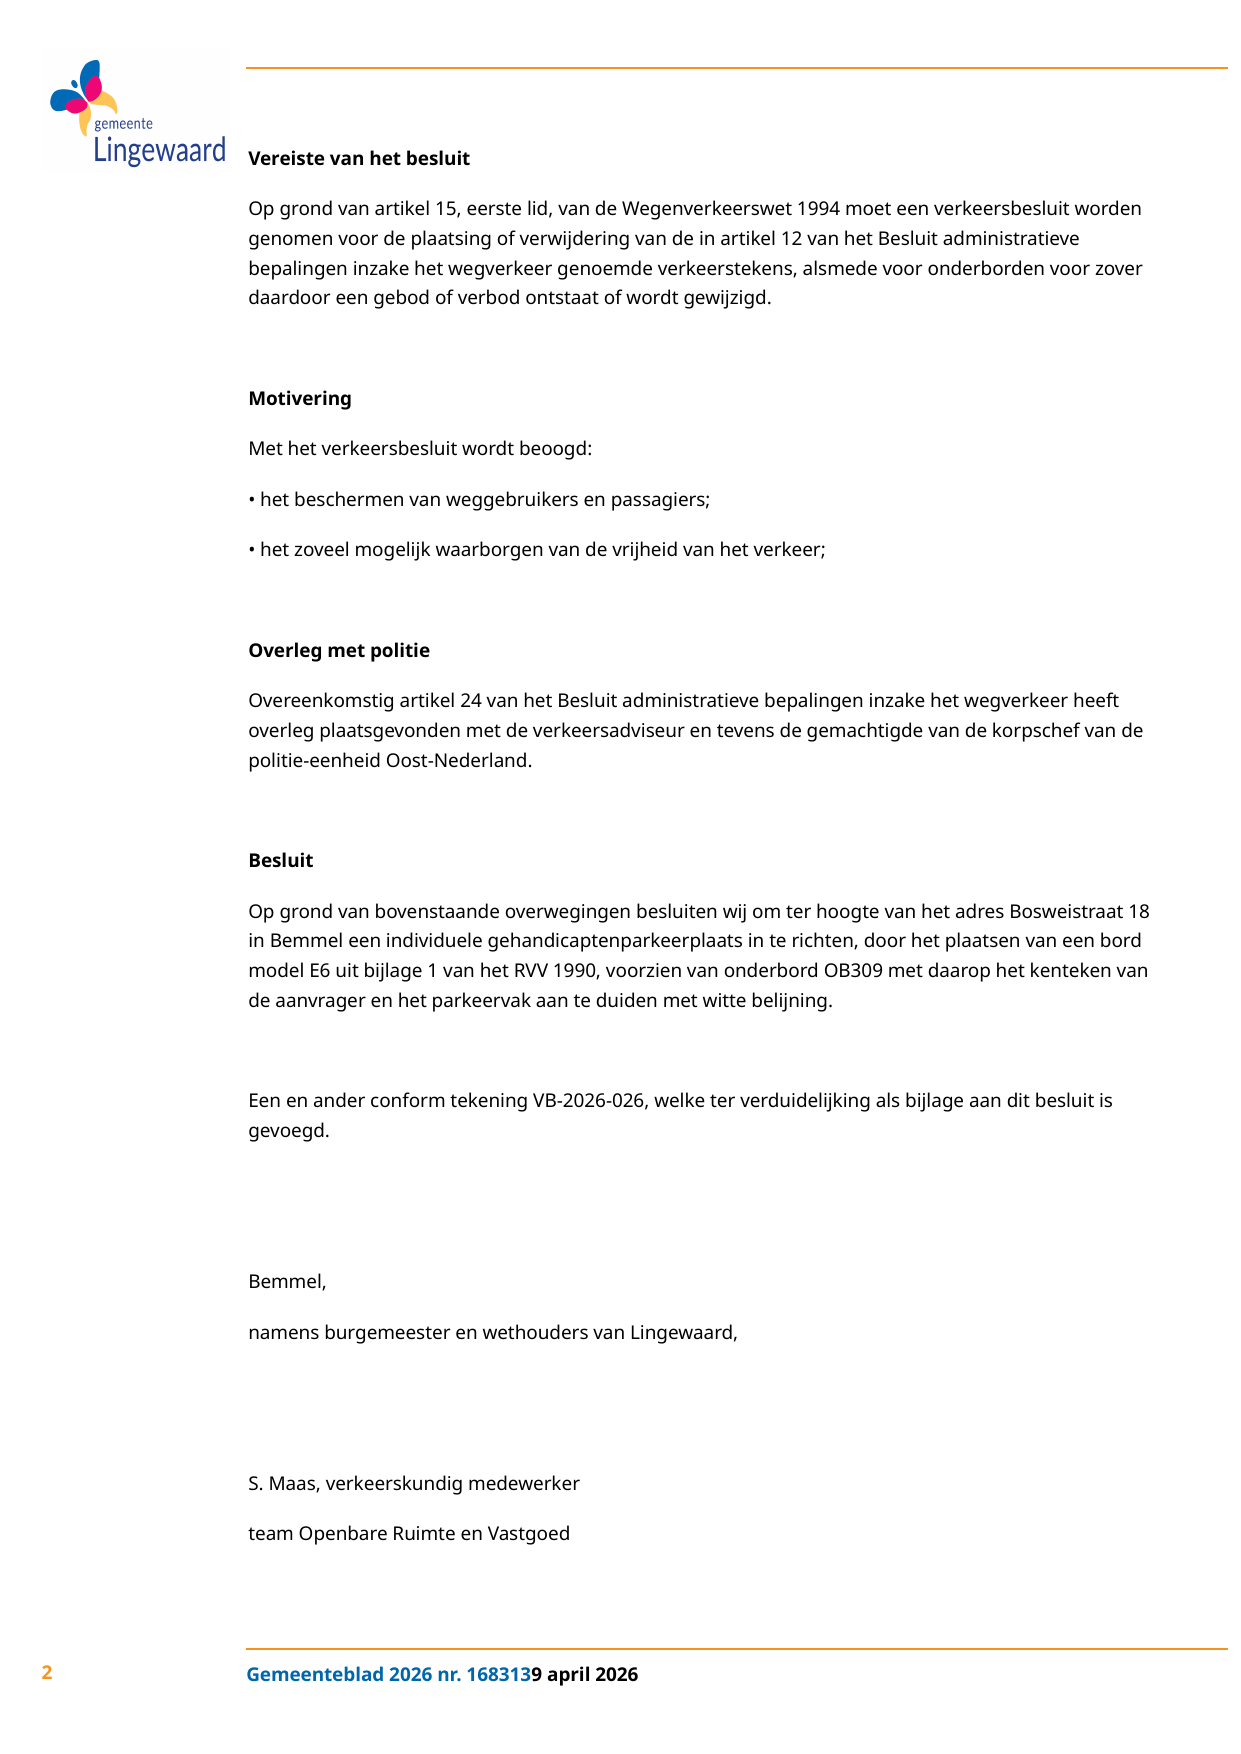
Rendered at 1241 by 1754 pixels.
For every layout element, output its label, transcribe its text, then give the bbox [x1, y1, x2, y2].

text Op grond van artikel 15, eerste lid, van de Wegenverkeerswet 1994 moet een verkeersbesluit worden genomen voor de plaatsing of verwijdering van de in artikel 12 van het Besluit administratieve bepalingen inzake het wegverkeer genoemde verkeerstekens, alsmede voor onderborden voor zover daardoor een gebod of verbod ontstaat of wordt gewijzigd. [248, 196, 1152, 310]
text Besluit [248, 848, 1152, 873]
text Een en ander conform tekening VB-2026-026, welke ter verduidelijking als bijlage aan dit besluit is gevoegd. [248, 1088, 1152, 1143]
text Overleg met politie [248, 637, 1152, 663]
text Bemmel, [248, 1268, 1152, 1294]
text Overeenkomstig artikel 24 van het Besluit administratieve bepalingen inzake het wegverkeer heeft overleg plaatsgevonden met de verkeersadviseur en tevens de gemachtigde van de korpschef van de politie-eenheid Oost-Nederland. [248, 688, 1152, 773]
text team Openbare Ruimte en Vastgoed [248, 1521, 1152, 1546]
text Op grond van bovenstaande overwegingen besluiten wij om ter hoogte van het adres Bosweistraat 18 in Bemmel een individuele gehandicaptenparkeerplaats in te richten, door het plaatsen van een bord model E6 uit bijlage 1 van het RVV 1990, voorzien van onderbord OB309 met daarop het kenteken van de aanvrager en het parkeervak aan te duiden met witte belijning. [248, 898, 1152, 1013]
text Motivering [248, 385, 1152, 411]
text Met het verkeersbesluit wordt beoogd: [248, 436, 1152, 461]
text • het beschermen van weggebruikers en passagiers; [248, 486, 1152, 512]
text Vereiste van het besluit [248, 145, 1152, 171]
picture [41, 47, 231, 172]
text • het zoveel mogelijk waarborgen van de vrijheid van het verkeer; [248, 536, 1152, 562]
text S. Maas, verkeerskundig medewerker [248, 1470, 1152, 1496]
text namens burgemeester en wethouders van Lingewaard, [248, 1319, 1152, 1345]
